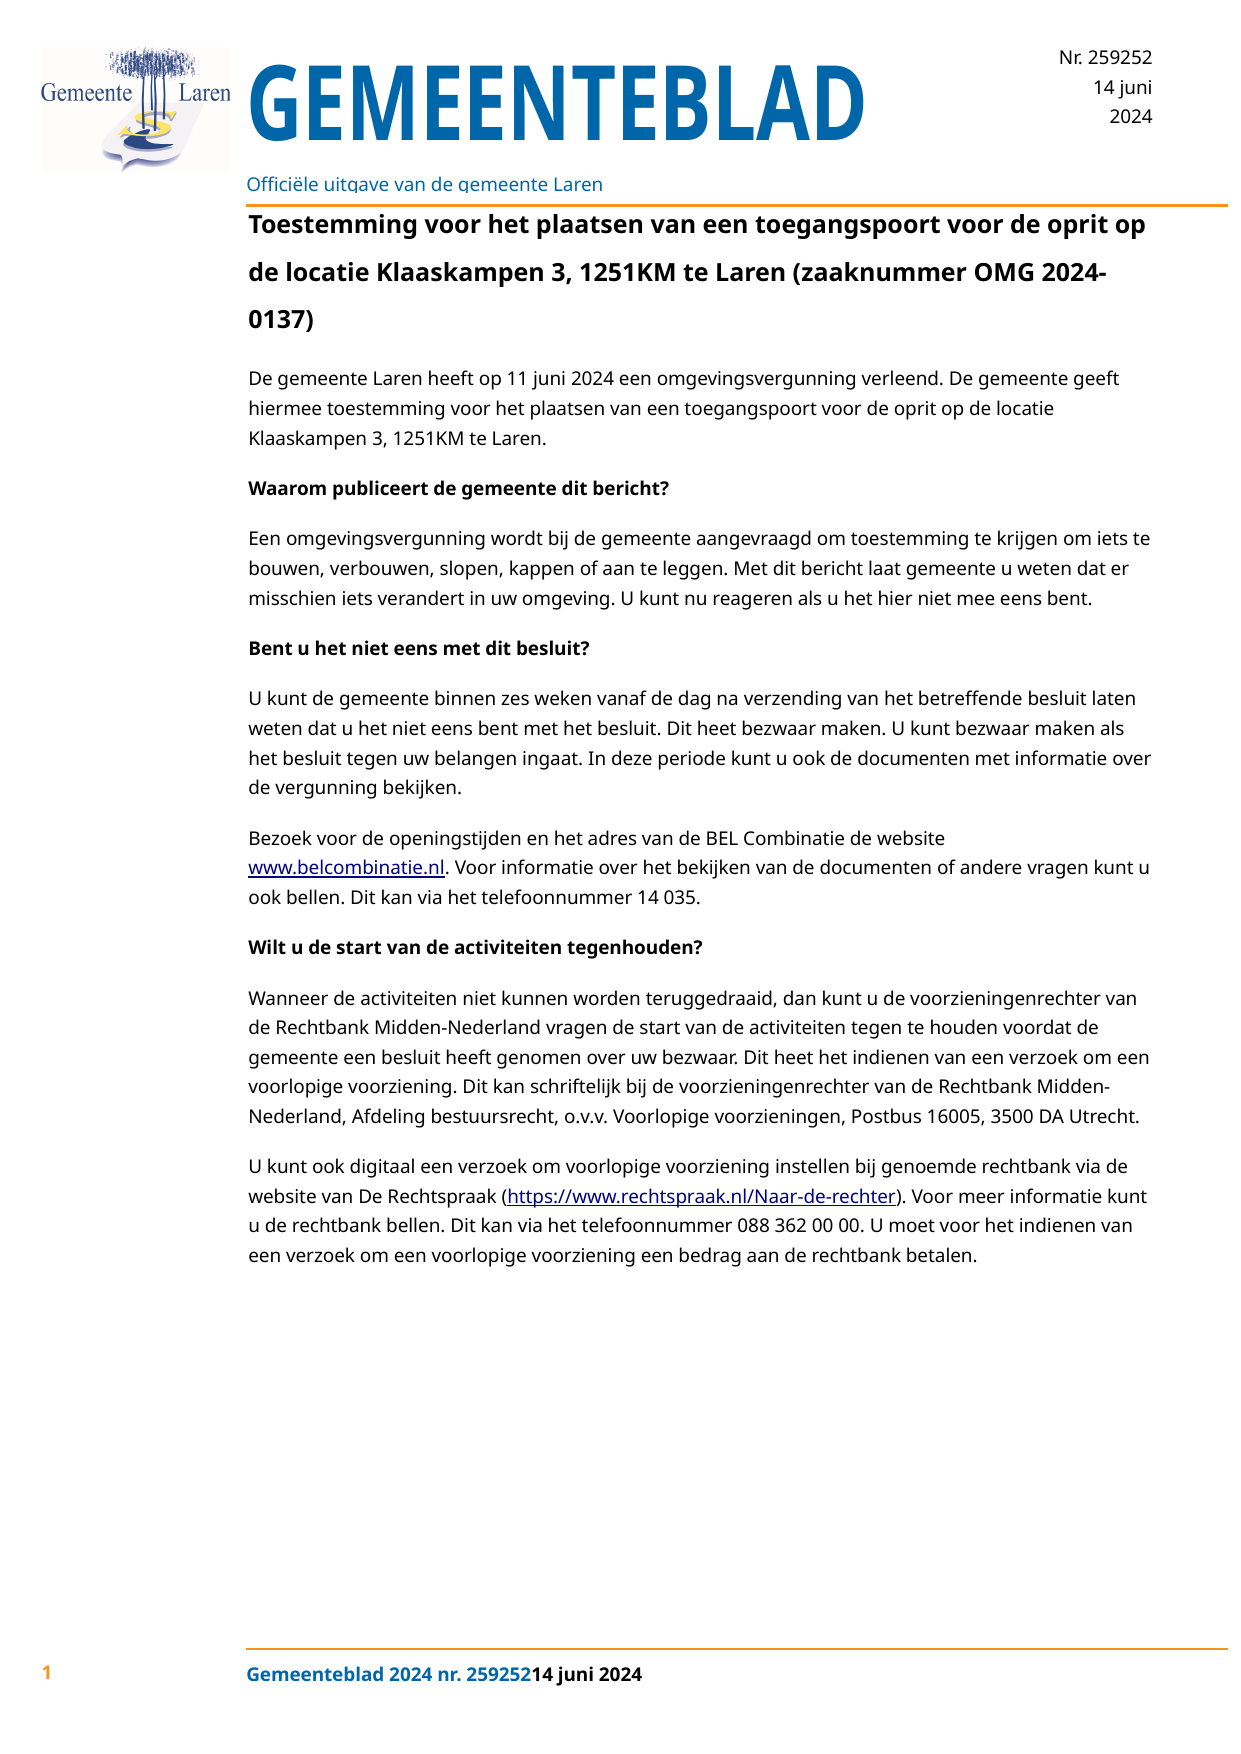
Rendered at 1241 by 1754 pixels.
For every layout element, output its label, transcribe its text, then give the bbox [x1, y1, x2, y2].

picture [41, 47, 231, 172]
text U kunt de gemeente binnen zes weken vanaf de dag na verzending van het betreffende besluit laten weten dat u het niet eens bent met het besluit. Dit heet bezwaar maken. U kunt bezwaar maken als het besluit tegen uw belangen ingaat. In deze periode kunt u ook de documenten met informatie over de vergunning bekijken. [248, 686, 1152, 800]
text Waarom publiceert de gemeente dit bericht? [248, 475, 1152, 501]
text Wilt u de start van de activiteiten tegenhouden? [248, 934, 1152, 960]
text De gemeente Laren heeft op 11 juni 2024 een omgevingsvergunning verleend. De gemeente geeft hiermee toestemming voor het plaatsen van een toegangspoort voor de oprit op de locatie Klaaskampen 3, 1251KM te Laren. [248, 366, 1152, 450]
text Bent u het niet eens met dit besluit? [248, 635, 1152, 661]
text Een omgevingsvergunning wordt bij de gemeente aangevraagd om toestemming te krijgen om iets te bouwen, verbouwen, slopen, kappen of aan te leggen. Met dit bericht laat gemeente u weten dat er misschien iets verandert in uw omgeving. U kunt nu reageren als u het hier niet mee eens bent. [248, 526, 1152, 610]
text U kunt ook digitaal een verzoek om voorlopige voorziening instellen bij genoemde rechtbank via de website van De Rechtspraak (https://www.rechtspraak.nl/Naar-de-rechter). Voor meer informatie kunt u de rechtbank bellen. Dit kan via het telefoonnummer 088 362 00 00. U moet voor het indienen van een verzoek om een voorlopige voorziening een bedrag aan de rechtbank betalen. [248, 1153, 1152, 1268]
text Wanneer de activiteiten niet kunnen worden teruggedraaid, dan kunt u de voorzieningenrechter van de Rechtbank Midden-Nederland vragen de start van de activiteiten tegen te houden voordat de gemeente een besluit heeft genomen over uw bezwaar. Dit heet het indienen van een verzoek om een voorlopige voorziening. Dit kan schriftelijk bij de voorzieningenrechter van de Rechtbank Midden-Nederland, Afdeling bestuursrecht, o.v.v. Voorlopige voorzieningen, Postbus 16005, 3500 DA Utrecht. [248, 985, 1152, 1129]
text Bezoek voor de openingstijden en het adres van de BEL Combinatie de website www.belcombinatie.nl. Voor informatie over het bekijken van de documenten of andere vragen kunt u ook bellen. Dit kan via het telefoonnummer 14 035. [248, 825, 1152, 909]
text Toestemming voor het plaatsen van een toegangspoort voor de oprit op de locatie Klaaskampen 3, 1251KM te Laren (zaaknummer OMG 2024-0137) [248, 207, 1152, 336]
